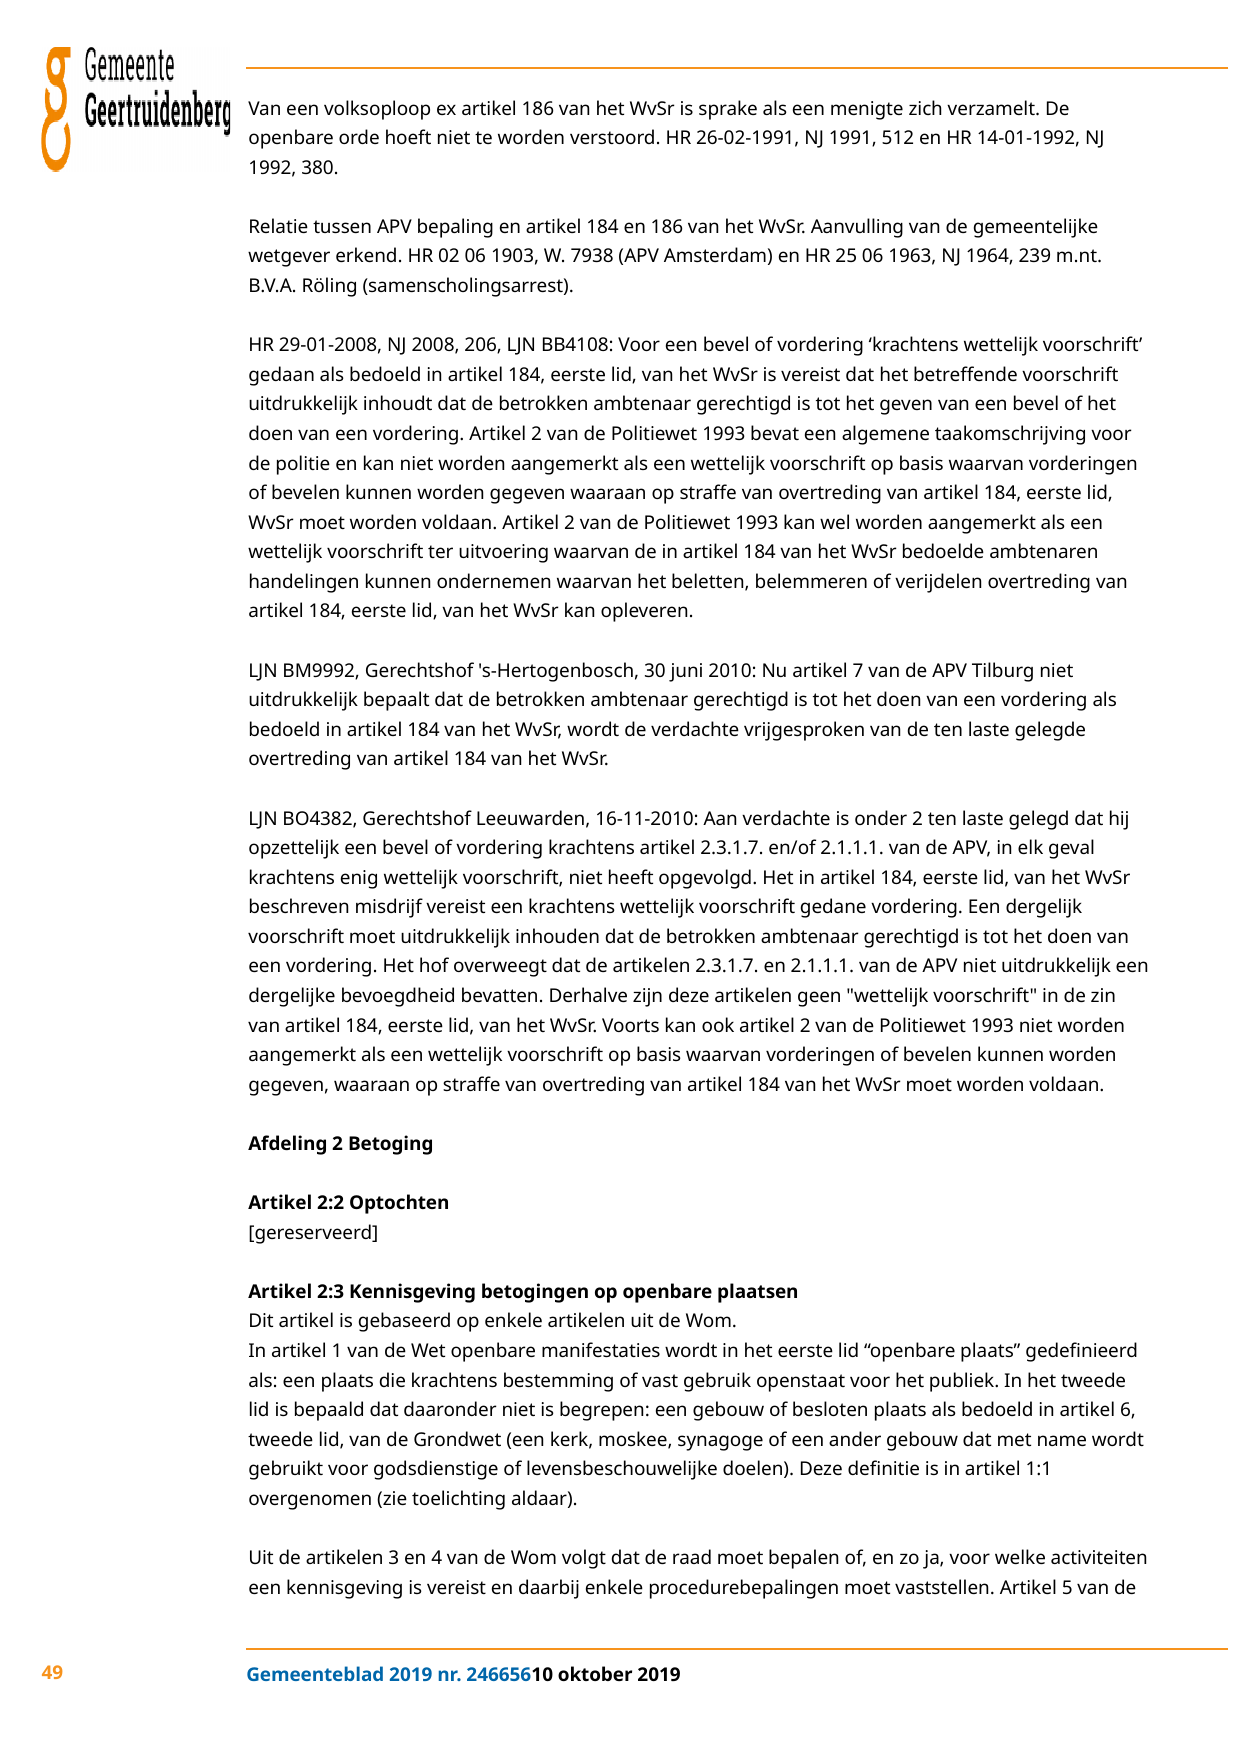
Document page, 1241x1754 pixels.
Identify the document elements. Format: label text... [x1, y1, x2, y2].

text LJN BO4382, Gerechtshof Leeuwarden, 16-11-2010: Aan verdachte is onder 2 ten laste gelegd dat hij opzettelijk een bevel of vordering krachtens artikel 2.3.1.7. en/of 2.1.1.1. van de APV, in elk geval krachtens enig wettelijk voorschrift, niet heeft opgevolgd. Het in artikel 184, eerste lid, van het WvSr beschreven misdrijf vereist een krachtens wettelijk voorschrift gedane vordering. Een dergelijk voorschrift moet uitdrukkelijk inhouden dat de betrokken ambtenaar gerechtigd is tot het doen van een vordering. Het hof overweegt dat de artikelen 2.3.1.7. en 2.1.1.1. van de APV niet uitdrukkelijk een dergelijke bevoegdheid bevatten. Derhalve zijn deze artikelen geen "wettelijk voorschrift" in de zin van artikel 184, eerste lid, van het WvSr. Voorts kan ook artikel 2 van de Politiewet 1993 niet worden aangemerkt als een wettelijk voorschrift op basis waarvan vorderingen of bevelen kunnen worden gegeven, waaraan op straffe van overtreding van artikel 184 van het WvSr moet worden voldaan. [248, 805, 1152, 1097]
picture [41, 47, 231, 172]
text Artikel 2:2 Optochten [248, 1189, 1152, 1215]
text In artikel 1 van de Wet openbare manifestaties wordt in het eerste lid “openbare plaats” gedefinieerd als: een plaats die krachtens bestemming of vast gebruik openstaat voor het publiek. In het tweede lid is bepaald dat daaronder niet is begrepen: een gebouw of besloten plaats als bedoeld in artikel 6, tweede lid, van de Grondwet (een kerk, moskee, synagoge of een ander gebouw dat met name wordt gebruikt voor godsdienstige of levensbeschouwelijke doelen). Deze definitie is in artikel 1:1 overgenomen (zie toelichting aldaar). [248, 1337, 1152, 1511]
text Uit de artikelen 3 en 4 van de Wom volgt dat de raad moet bepalen of, en zo ja, voor welke activiteiten een kennisgeving is vereist en daarbij enkele procedurebepalingen moet vaststellen. Artikel 5 van de [248, 1544, 1152, 1600]
text LJN BM9992, Gerechtshof 's-Hertogenbosch, 30 juni 2010: Nu artikel 7 van de APV Tilburg niet uitdrukkelijk bepaalt dat de betrokken ambtenaar gerechtigd is tot het doen van een vordering als bedoeld in artikel 184 van het WvSr, wordt de verdachte vrijgesproken van de ten laste gelegde overtreding van artikel 184 van het WvSr. [248, 657, 1152, 771]
text HR 29-01-2008, NJ 2008, 206, LJN BB4108: Voor een bevel of vordering ‘krachtens wettelijk voorschrift’ gedaan als bedoeld in artikel 184, eerste lid, van het WvSr is vereist dat het betreffende voorschrift uitdrukkelijk inhoudt dat de betrokken ambtenaar gerechtigd is tot het geven van een bevel of het doen van een vordering. Artikel 2 van de Politiewet 1993 bevat een algemene taakomschrijving voor de politie en kan niet worden aangemerkt als een wettelijk voorschrift op basis waarvan vorderingen of bevelen kunnen worden gegeven waaraan op straffe van overtreding van artikel 184, eerste lid, WvSr moet worden voldaan. Artikel 2 van de Politiewet 1993 kan wel worden aangemerkt als een wettelijk voorschrift ter uitvoering waarvan de in artikel 184 van het WvSr bedoelde ambtenaren handelingen kunnen ondernemen waarvan het beletten, belemmeren of verijdelen overtreding van artikel 184, eerste lid, van het WvSr kan opleveren. [248, 331, 1152, 623]
text [gereserveerd] [248, 1219, 1152, 1245]
text Dit artikel is gebaseerd op enkele artikelen uit de Wom. [248, 1308, 1152, 1333]
text Relatie tussen APV bepaling en artikel 184 en 186 van het WvSr. Aanvulling van de gemeentelijke wetgever erkend. HR 02 06 1903, W. 7938 (APV Amsterdam) en HR 25 06 1963, NJ 1964, 239 m.nt. B.V.A. Röling (samenscholingsarrest). [248, 213, 1152, 298]
text Artikel 2:3 Kennisgeving betogingen op openbare plaatsen [248, 1278, 1152, 1304]
text Afdeling 2 Betoging [248, 1130, 1152, 1156]
text Van een volksoploop ex artikel 186 van het WvSr is sprake als een menigte zich verzamelt. De openbare orde hoeft niet te worden verstoord. HR 26-02-1991, NJ 1991, 512 en HR 14-01-1992, NJ 1992, 380. [248, 95, 1152, 180]
